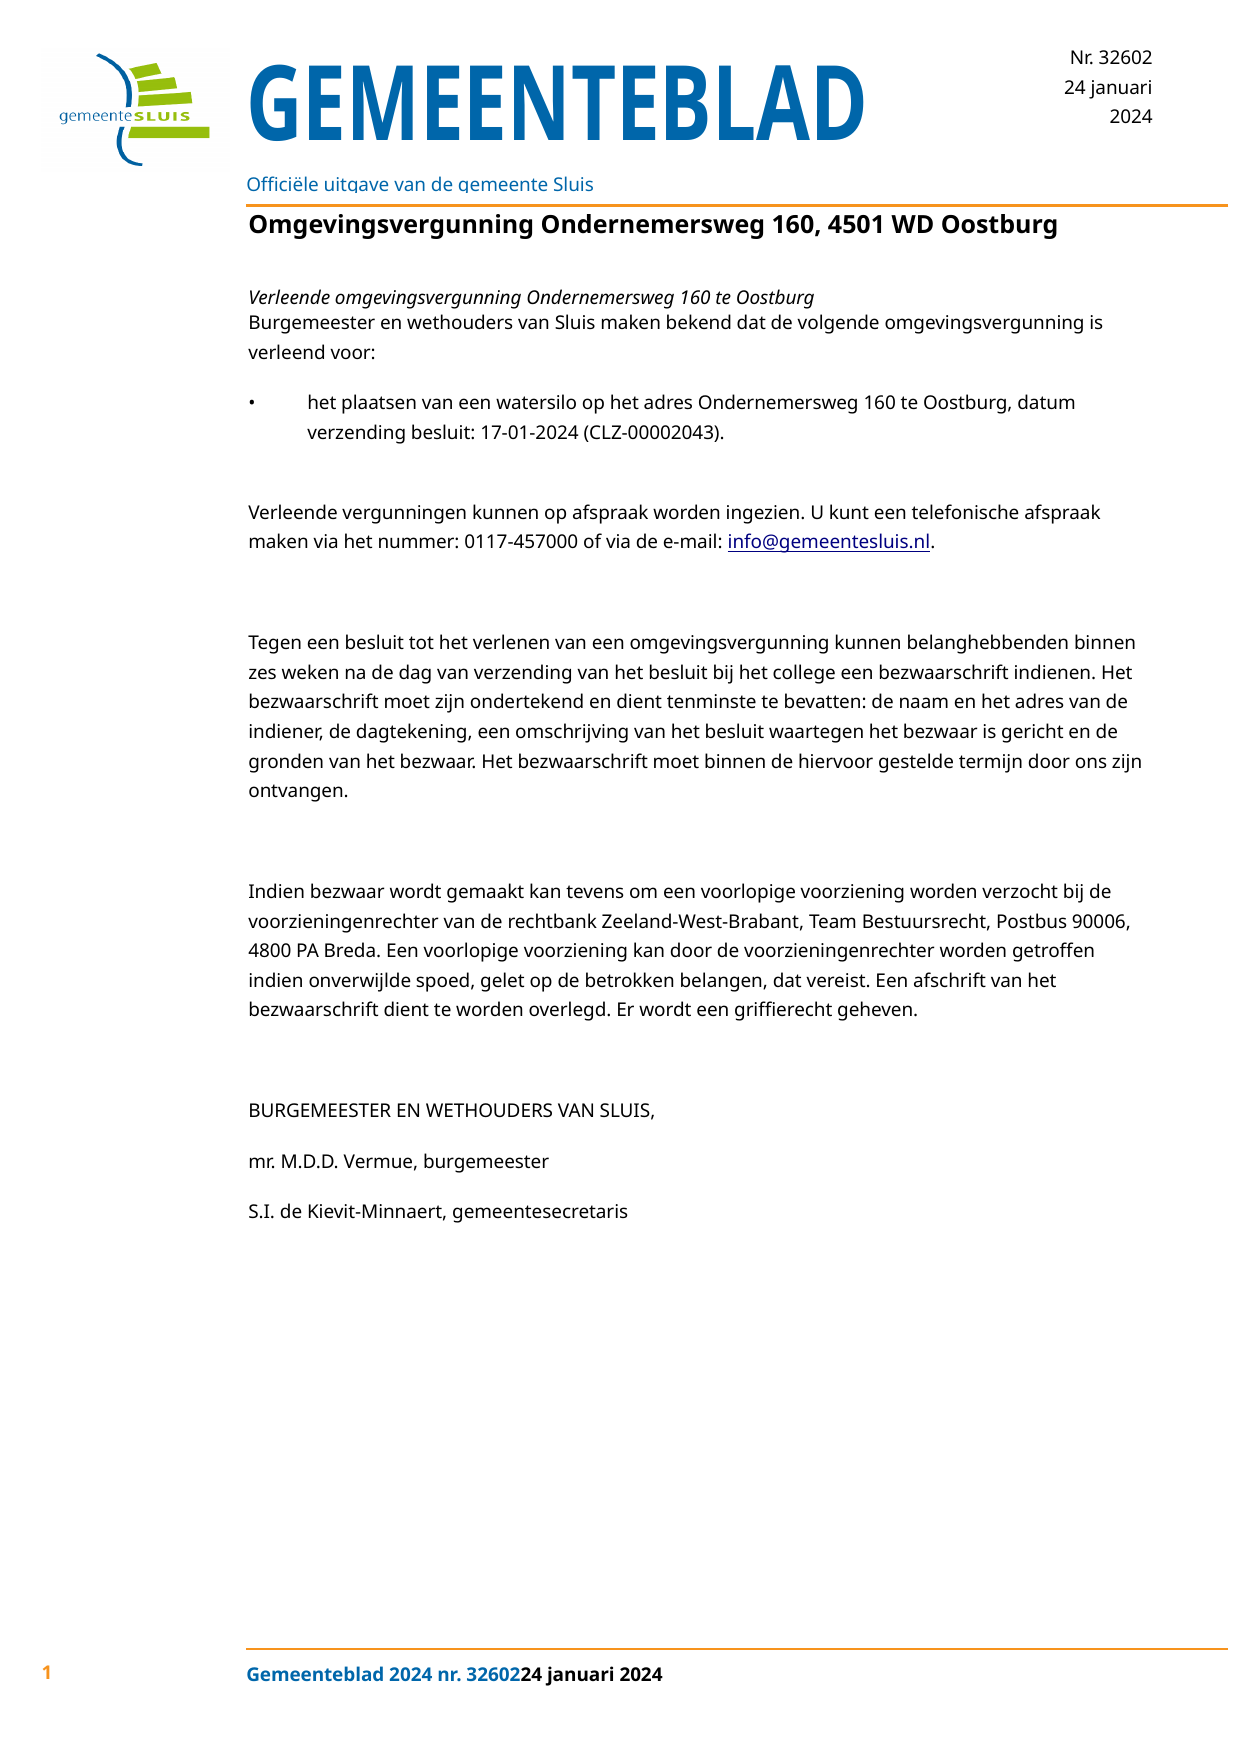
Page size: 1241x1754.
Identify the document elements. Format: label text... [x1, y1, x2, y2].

picture [41, 47, 231, 172]
text S.I. de Kievit-Minnaert, gemeentesecretaris [248, 1198, 1152, 1224]
text mr. M.D.D. Vermue, burgemeester [248, 1148, 1152, 1174]
text Verleende omgevingsvergunning Ondernemersweg 160 te Oostburg [248, 284, 1152, 309]
text Burgemeester en wethouders van Sluis maken bekend dat de volgende omgevingsvergunning is verleend voor: [248, 309, 1152, 365]
text BURGEMEESTER EN WETHOUDERS VAN SLUIS, [248, 1097, 1152, 1123]
text Indien bezwaar wordt gemaakt kan tevens om een voorlopige voorziening worden verzocht bij de voorzieningenrechter van de rechtbank Zeeland-West-Brabant, Team Bestuursrecht, Postbus 90006, 4800 PA Breda. Een voorlopige voorziening kan door de voorzieningenrechter worden getroffen indien onverwijlde spoed, gelet op de betrokken belangen, dat vereist. Een afschrift van het bezwaarschrift dient te worden overlegd. Er wordt een griffierecht geheven. [248, 878, 1152, 1022]
text Verleende vergunningen kunnen op afspraak worden ingezien. U kunt een telefonische afspraak maken via het nummer: 0117-457000 of via de e-mail: info@gemeentesluis.nl. [248, 499, 1152, 554]
text Tegen een besluit tot het verlenen van een omgevingsvergunning kunnen belanghebbenden binnen zes weken na de dag van verzending van het besluit bij het college een bezwaarschrift indienen. Het bezwaarschrift moet zijn ondertekend en dient tenminste te bevatten: de naam en het adres van de indiener, de dagtekening, een omschrijving van het besluit waartegen het bezwaar is gericht en de gronden van het bezwaar. Het bezwaarschrift moet binnen de hiervoor gestelde termijn door ons zijn ontvangen. [248, 629, 1152, 803]
text Omgevingsvergunning Ondernemersweg 160, 4501 WD Oostburg [248, 207, 1152, 241]
list het plaatsen van een watersilo op het adres Ondernemersweg 160 te Oostburg, datum verzending besluit: 17-01-2024 (CLZ-00002043). [248, 389, 1152, 445]
